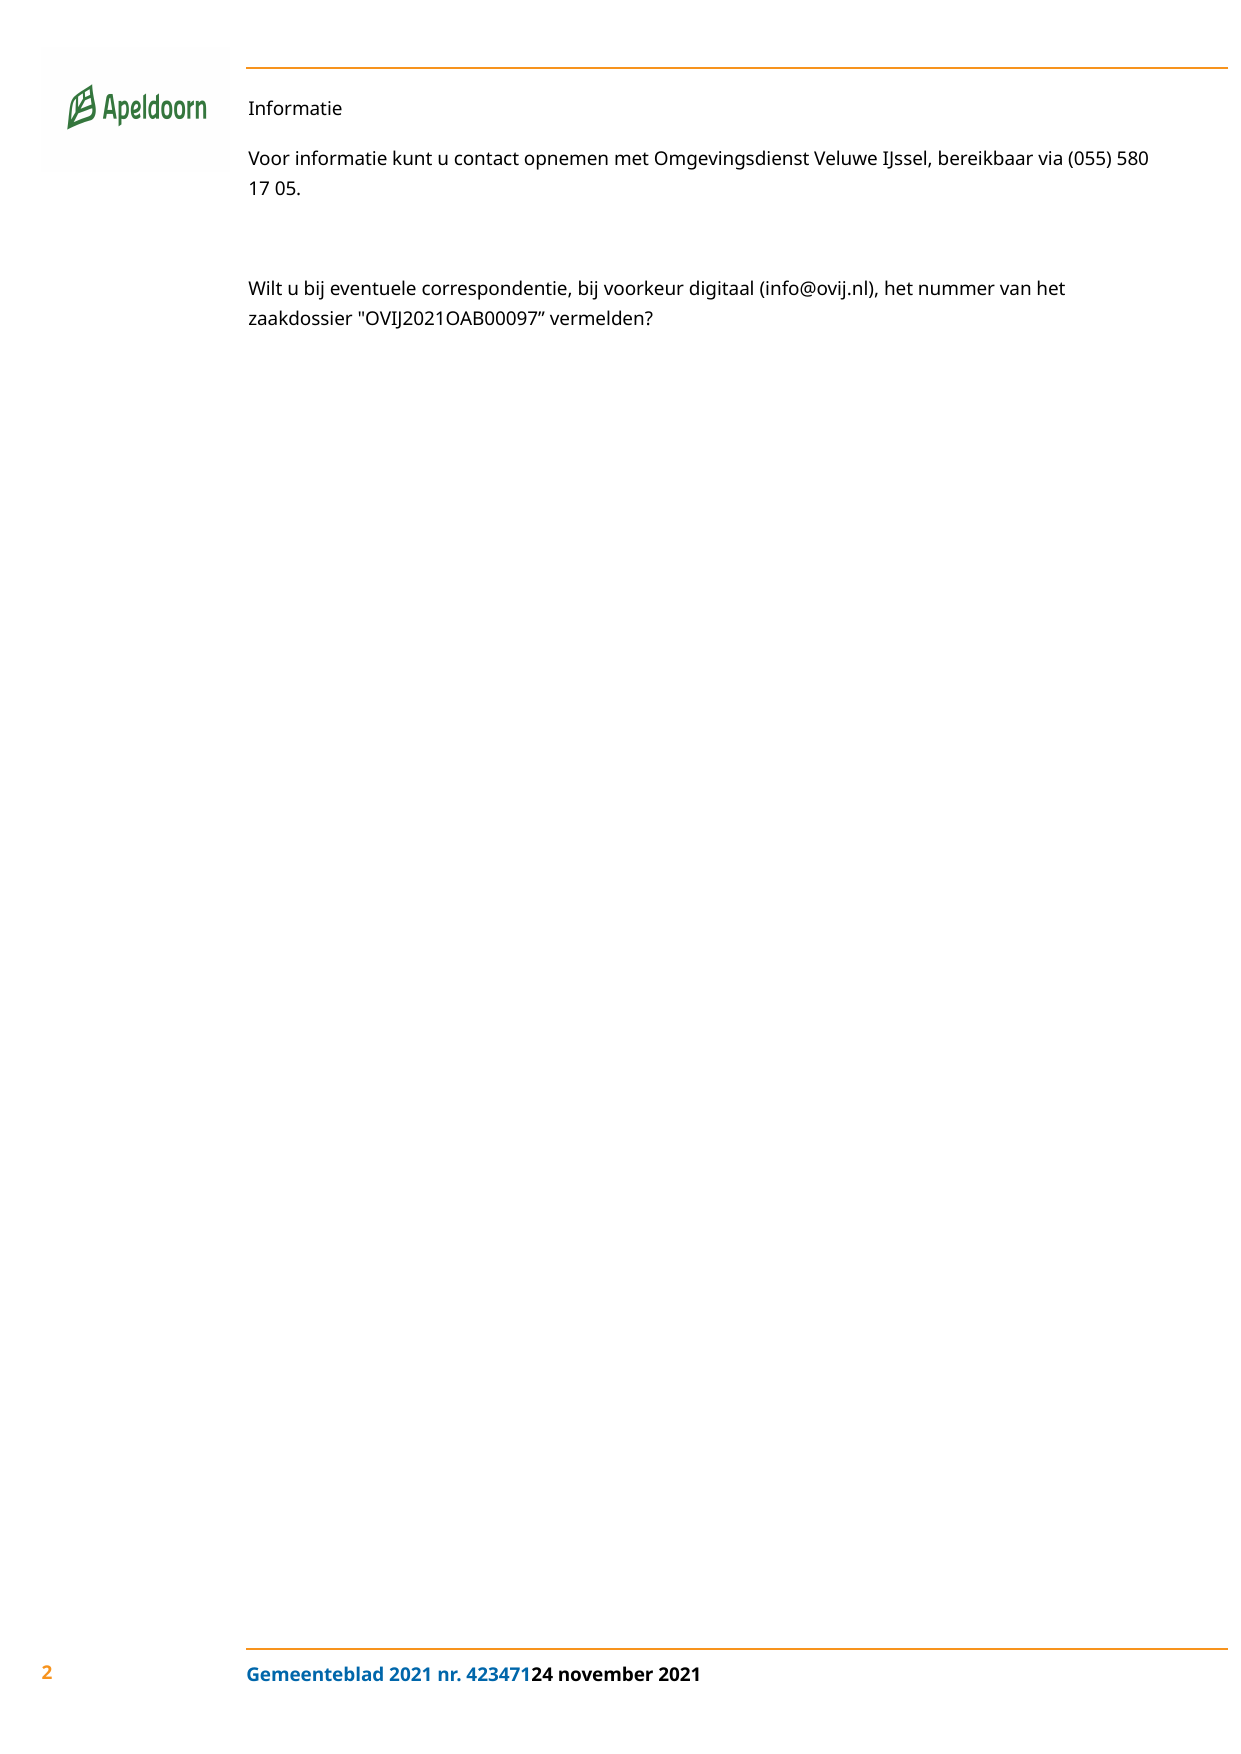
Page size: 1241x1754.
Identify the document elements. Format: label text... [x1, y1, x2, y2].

text Informatie [248, 95, 1152, 121]
picture [41, 47, 231, 172]
text Voor informatie kunt u contact opnemen met Omgevingsdienst Veluwe IJssel, bereikbaar via (055) 580 17 05. [248, 145, 1152, 201]
text Wilt u bij eventuele correspondentie, bij voorkeur digitaal (info@ovij.nl), het nummer van het zaakdossier "OVIJ2021OAB00097” vermelden? [248, 276, 1152, 331]
